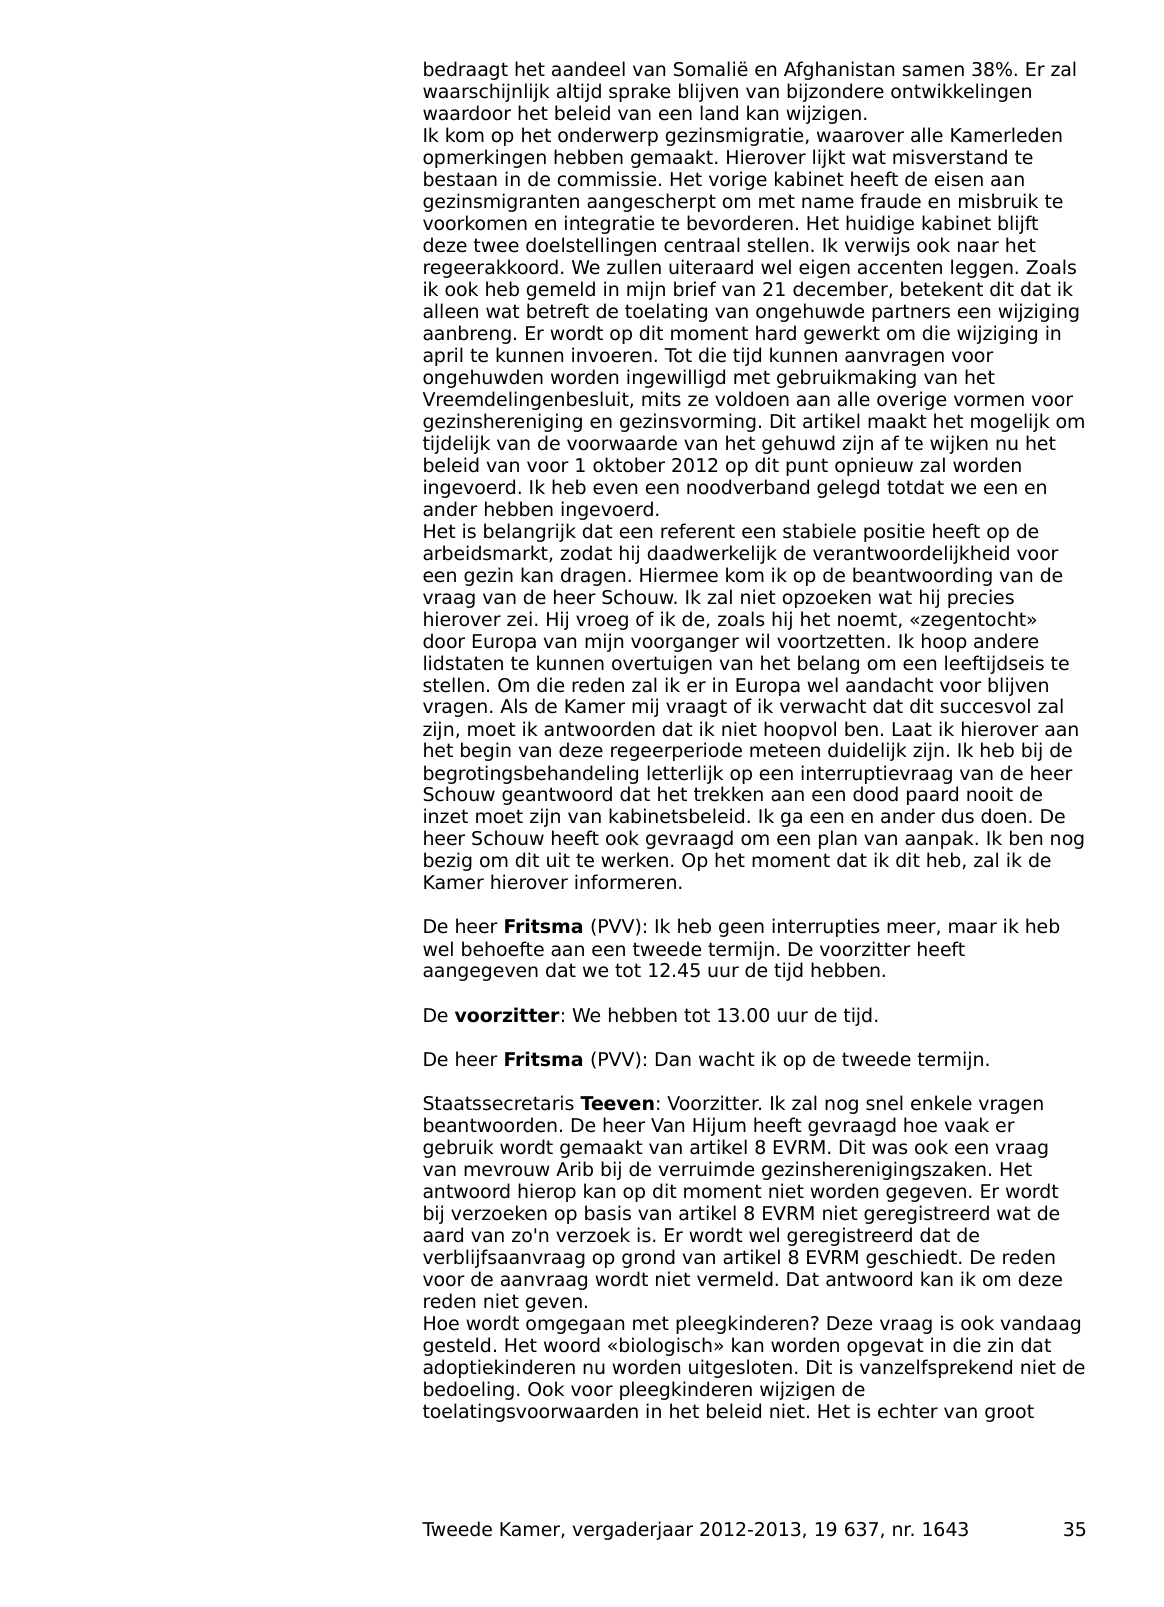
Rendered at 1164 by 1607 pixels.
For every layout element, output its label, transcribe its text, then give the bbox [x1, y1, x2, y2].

text Hoe wordt omgegaan met pleegkinderen? Deze vraag is ook vandaag gesteld. Het woord «biologisch» kan worden opgevat in die zin dat adoptiekinderen nu worden uitgesloten. Dit is vanzelfsprekend niet de bedoeling. Ook voor pleegkinderen wijzigen de toelatingsvoorwaarden in het beleid niet. Het is echter van groot [422, 1313, 1087, 1423]
text De voorzitter: We hebben tot 13.00 uur de tijd. [422, 1004, 1087, 1027]
text Ik kom op het onderwerp gezinsmigratie, waarover alle Kamerleden opmerkingen hebben gemaakt. Hierover lijkt wat misverstand te bestaan in de commissie. Het vorige kabinet heeft de eisen aan gezinsmigranten aangescherpt om met name fraude en misbruik te voorkomen en integratie te bevorderen. Het huidige kabinet blijft deze twee doelstellingen centraal stellen. Ik verwijs ook naar het regeerakkoord. We zullen uiteraard wel eigen accenten leggen. Zoals ik ook heb gemeld in mijn brief van 21 december, betekent dit dat ik alleen wat betreft de toelating van ongehuwde partners een wijziging aanbreng. Er wordt op dit moment hard gewerkt om die wijziging in april te kunnen invoeren. Tot die tijd kunnen aanvragen voor ongehuwden worden ingewilligd met gebruikmaking van het Vreemdelingenbesluit, mits ze voldoen aan alle overige vormen voor gezinshereniging en gezinsvorming. Dit artikel maakt het mogelijk om tijdelijk van de voorwaarde van het gehuwd zijn af te wijken nu het beleid van voor 1 oktober 2012 op dit punt opnieuw zal worden ingevoerd. Ik heb even een noodverband gelegd totdat we een en ander hebben ingevoerd. [422, 125, 1087, 521]
text Staatssecretaris Teeven: Voorzitter. Ik zal nog snel enkele vragen beantwoorden. De heer Van Hijum heeft gevraagd hoe vaak er gebruik wordt gemaakt van artikel 8 EVRM. Dit was ook een vraag van mevrouw Arib bij de verruimde gezinsherenigingszaken. Het antwoord hierop kan op dit moment niet worden gegeven. Er wordt bij verzoeken op basis van artikel 8 EVRM niet geregistreerd wat de aard van zo'n verzoek is. Er wordt wel geregistreerd dat de verblijfsaanvraag op grond van artikel 8 EVRM geschiedt. De reden voor de aanvraag wordt niet vermeld. Dat antwoord kan ik om deze reden niet geven. [422, 1093, 1087, 1313]
text bedraagt het aandeel van Somalië en Afghanistan samen 38%. Er zal waarschijnlijk altijd sprake blijven van bijzondere ontwikkelingen waardoor het beleid van een land kan wijzigen. [422, 59, 1087, 125]
text De heer Fritsma (PVV): Dan wacht ik op de tweede termijn. [422, 1049, 1087, 1071]
text De heer Fritsma (PVV): Ik heb geen interrupties meer, maar ik heb wel behoefte aan een tweede termijn. De voorzitter heeft aangegeven dat we tot 12.45 uur de tijd hebben. [422, 916, 1087, 982]
text Het is belangrijk dat een referent een stabiele positie heeft op de arbeidsmarkt, zodat hij daadwerkelijk de verantwoordelijkheid voor een gezin kan dragen. Hiermee kom ik op de beantwoording van de vraag van de heer Schouw. Ik zal niet opzoeken wat hij precies hierover zei. Hij vroeg of ik de, zoals hij het noemt, «zegentocht» door Europa van mijn voorganger wil voortzetten. Ik hoop andere lidstaten te kunnen overtuigen van het belang om een leeftijdseis te stellen. Om die reden zal ik er in Europa wel aandacht voor blijven vragen. Als de Kamer mij vraagt of ik verwacht dat dit succesvol zal zijn, moet ik antwoorden dat ik niet hoopvol ben. Laat ik hierover aan het begin van deze regeerperiode meteen duidelijk zijn. Ik heb bij de begrotingsbehandeling letterlijk op een interruptievraag van de heer Schouw geantwoord dat het trekken aan een dood paard nooit de inzet moet zijn van kabinetsbeleid. Ik ga een en ander dus doen. De heer Schouw heeft ook gevraagd om een plan van aanpak. Ik ben nog bezig om dit uit te werken. Op het moment dat ik dit heb, zal ik de Kamer hierover informeren. [422, 521, 1087, 894]
